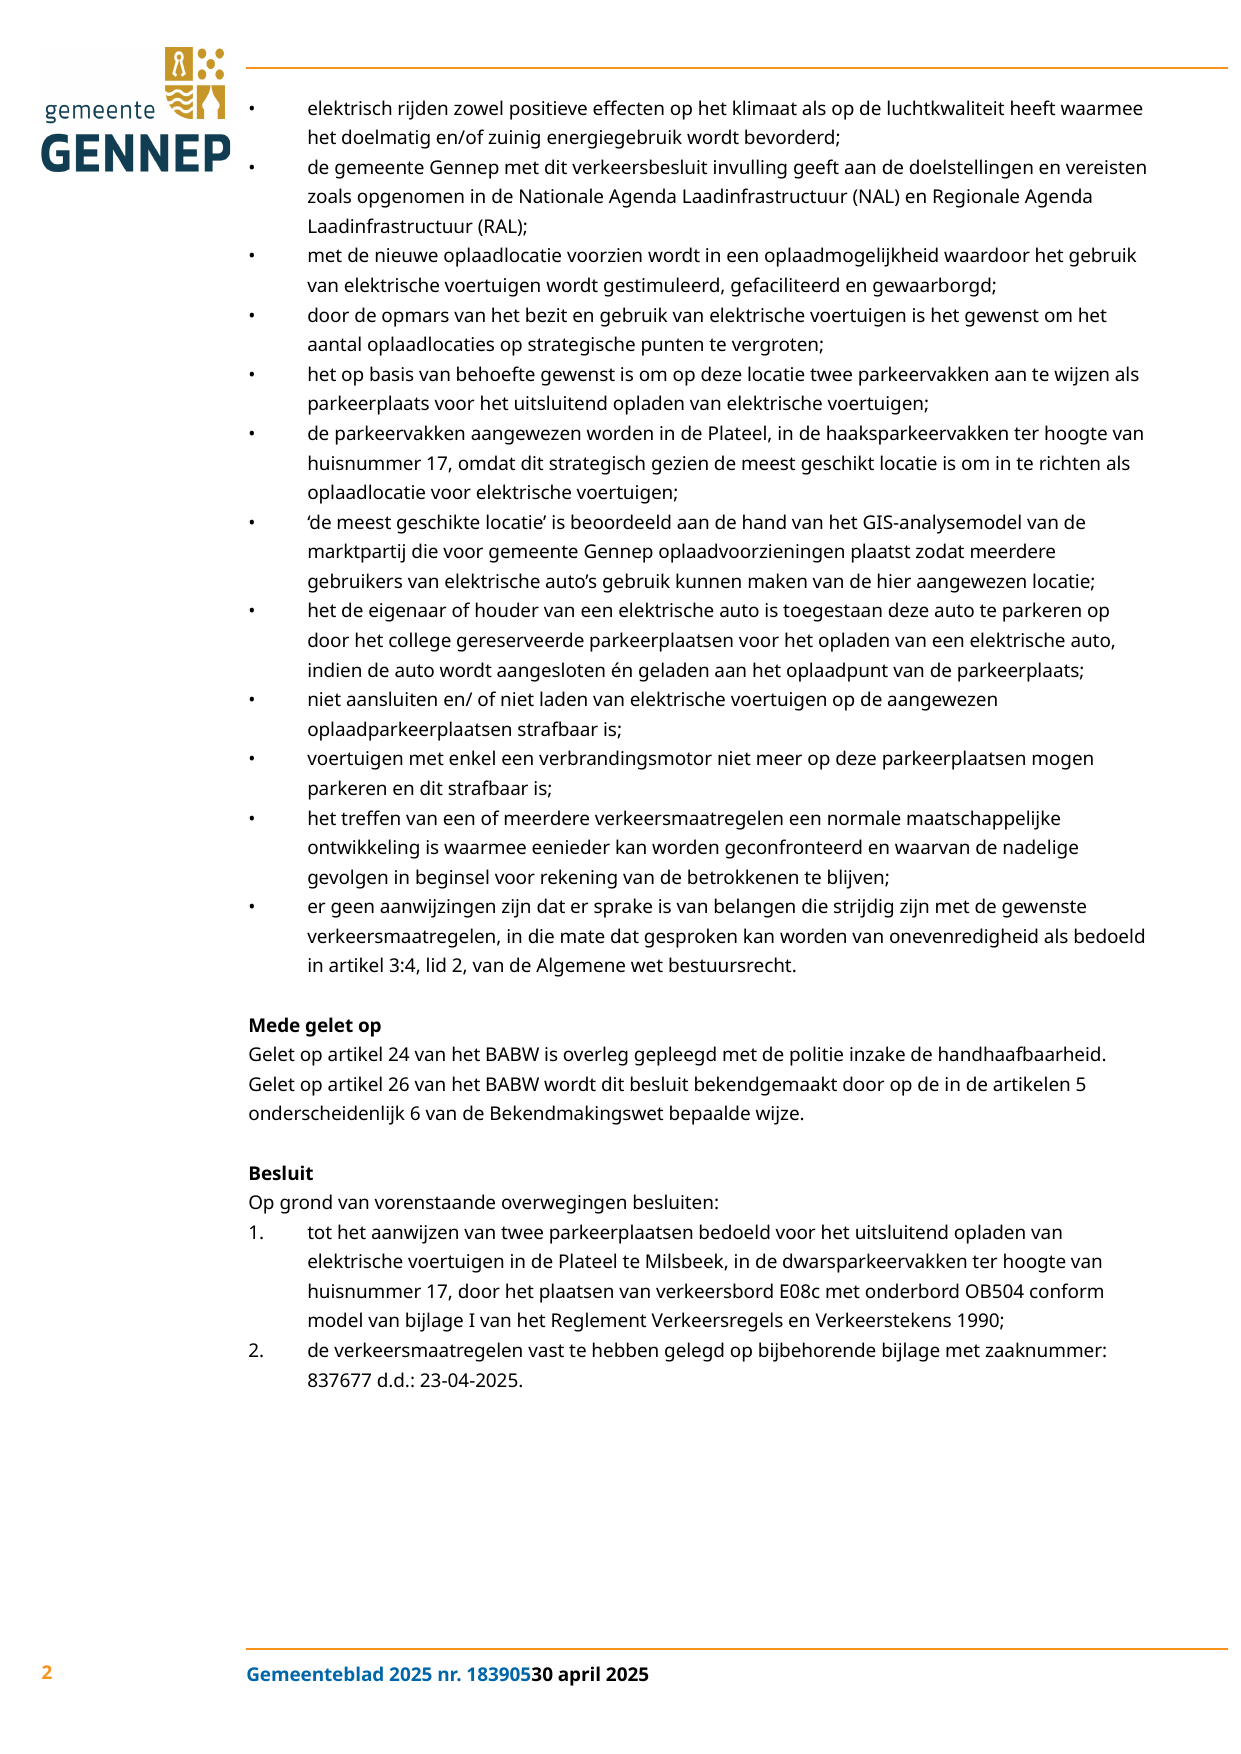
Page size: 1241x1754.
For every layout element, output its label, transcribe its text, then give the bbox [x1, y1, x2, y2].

list de gemeente Gennep met dit verkeersbesluit invulling geeft aan de doelstellingen en vereisten zoals opgenomen in de Nationale Agenda Laadinfrastructuur (NAL) en Regionale Agenda Laadinfrastructuur (RAL); [248, 154, 1152, 239]
text Gelet op artikel 26 van het BABW wordt dit besluit bekendgemaakt door op de in de artikelen 5 onderscheidenlijk 6 van de Bekendmakingswet bepaalde wijze. [248, 1071, 1152, 1126]
list niet aansluiten en/ of niet laden van elektrische voertuigen op de aangewezen oplaadparkeerplaatsen strafbaar is; [248, 686, 1152, 742]
list de verkeersmaatregelen vast te hebben gelegd op bijbehorende bijlage met zaaknummer: [248, 1337, 1152, 1363]
list met de nieuwe oplaadlocatie voorzien wordt in een oplaadmogelijkheid waardoor het gebruik van elektrische voertuigen wordt gestimuleerd, gefaciliteerd en gewaarborgd; [248, 243, 1152, 298]
list het de eigenaar of houder van een elektrische auto is toegestaan deze auto te parkeren op door het college gereserveerde parkeerplaatsen voor het opladen van een elektrische auto, indien de auto wordt aangesloten én geladen aan het oplaadpunt van de parkeerplaats; [248, 598, 1152, 683]
picture [41, 47, 231, 172]
text Op grond van vorenstaande overwegingen besluiten: [248, 1189, 1152, 1215]
text Mede gelet op [248, 1012, 1152, 1038]
list de parkeervakken aangewezen worden in de Plateel, in de haaksparkeervakken ter hoogte van huisnummer 17, omdat dit strategisch gezien de meest geschikt locatie is om in te richten als oplaadlocatie voor elektrische voertuigen; [248, 420, 1152, 505]
list voertuigen met enkel een verbrandingsmotor niet meer op deze parkeerplaatsen mogen parkeren en dit strafbaar is; [248, 746, 1152, 801]
list ‘de meest geschikte locatie’ is beoordeeld aan de hand van het GIS-analysemodel van de marktpartij die voor gemeente Gennep oplaadvoorzieningen plaatst zodat meerdere gebruikers van elektrische auto’s gebruik kunnen maken van de hier aangewezen locatie; [248, 509, 1152, 594]
list tot het aanwijzen van twee parkeerplaatsen bedoeld voor het uitsluitend opladen van elektrische voertuigen in de Plateel te Milsbeek, in de dwarsparkeervakken ter hoogte van huisnummer 17, door het plaatsen van verkeersbord E08c met onderbord OB504 conform model van bijlage I van het Reglement Verkeersregels en Verkeerstekens 1990; [248, 1219, 1152, 1333]
list elektrisch rijden zowel positieve effecten op het klimaat als op de luchtkwaliteit heeft waarmee het doelmatig en/of zuinig energiegebruik wordt bevorderd; [248, 95, 1152, 150]
list er geen aanwijzingen zijn dat er sprake is van belangen die strijdig zijn met de gewenste verkeersmaatregelen, in die mate dat gesproken kan worden van onevenredigheid als bedoeld in artikel 3:4, lid 2, van de Algemene wet bestuursrecht. [248, 893, 1152, 978]
text Besluit [248, 1160, 1152, 1186]
list het op basis van behoefte gewenst is om op deze locatie twee parkeervakken aan te wijzen als parkeerplaats voor het uitsluitend opladen van elektrische voertuigen; [248, 361, 1152, 416]
list door de opmars van het bezit en gebruik van elektrische voertuigen is het gewenst om het aantal oplaadlocaties op strategische punten te vergroten; [248, 302, 1152, 357]
list het treffen van een of meerdere verkeersmaatregelen een normale maatschappelijke ontwikkeling is waarmee eenieder kan worden geconfronteerd en waarvan de nadelige gevolgen in beginsel voor rekening van de betrokkenen te blijven; [248, 805, 1152, 890]
text Gelet op artikel 24 van het BABW is overleg gepleegd met de politie inzake de handhaafbaarheid. [248, 1041, 1152, 1067]
list 837677 d.d.: 23-04-2025. [248, 1367, 1152, 1393]
